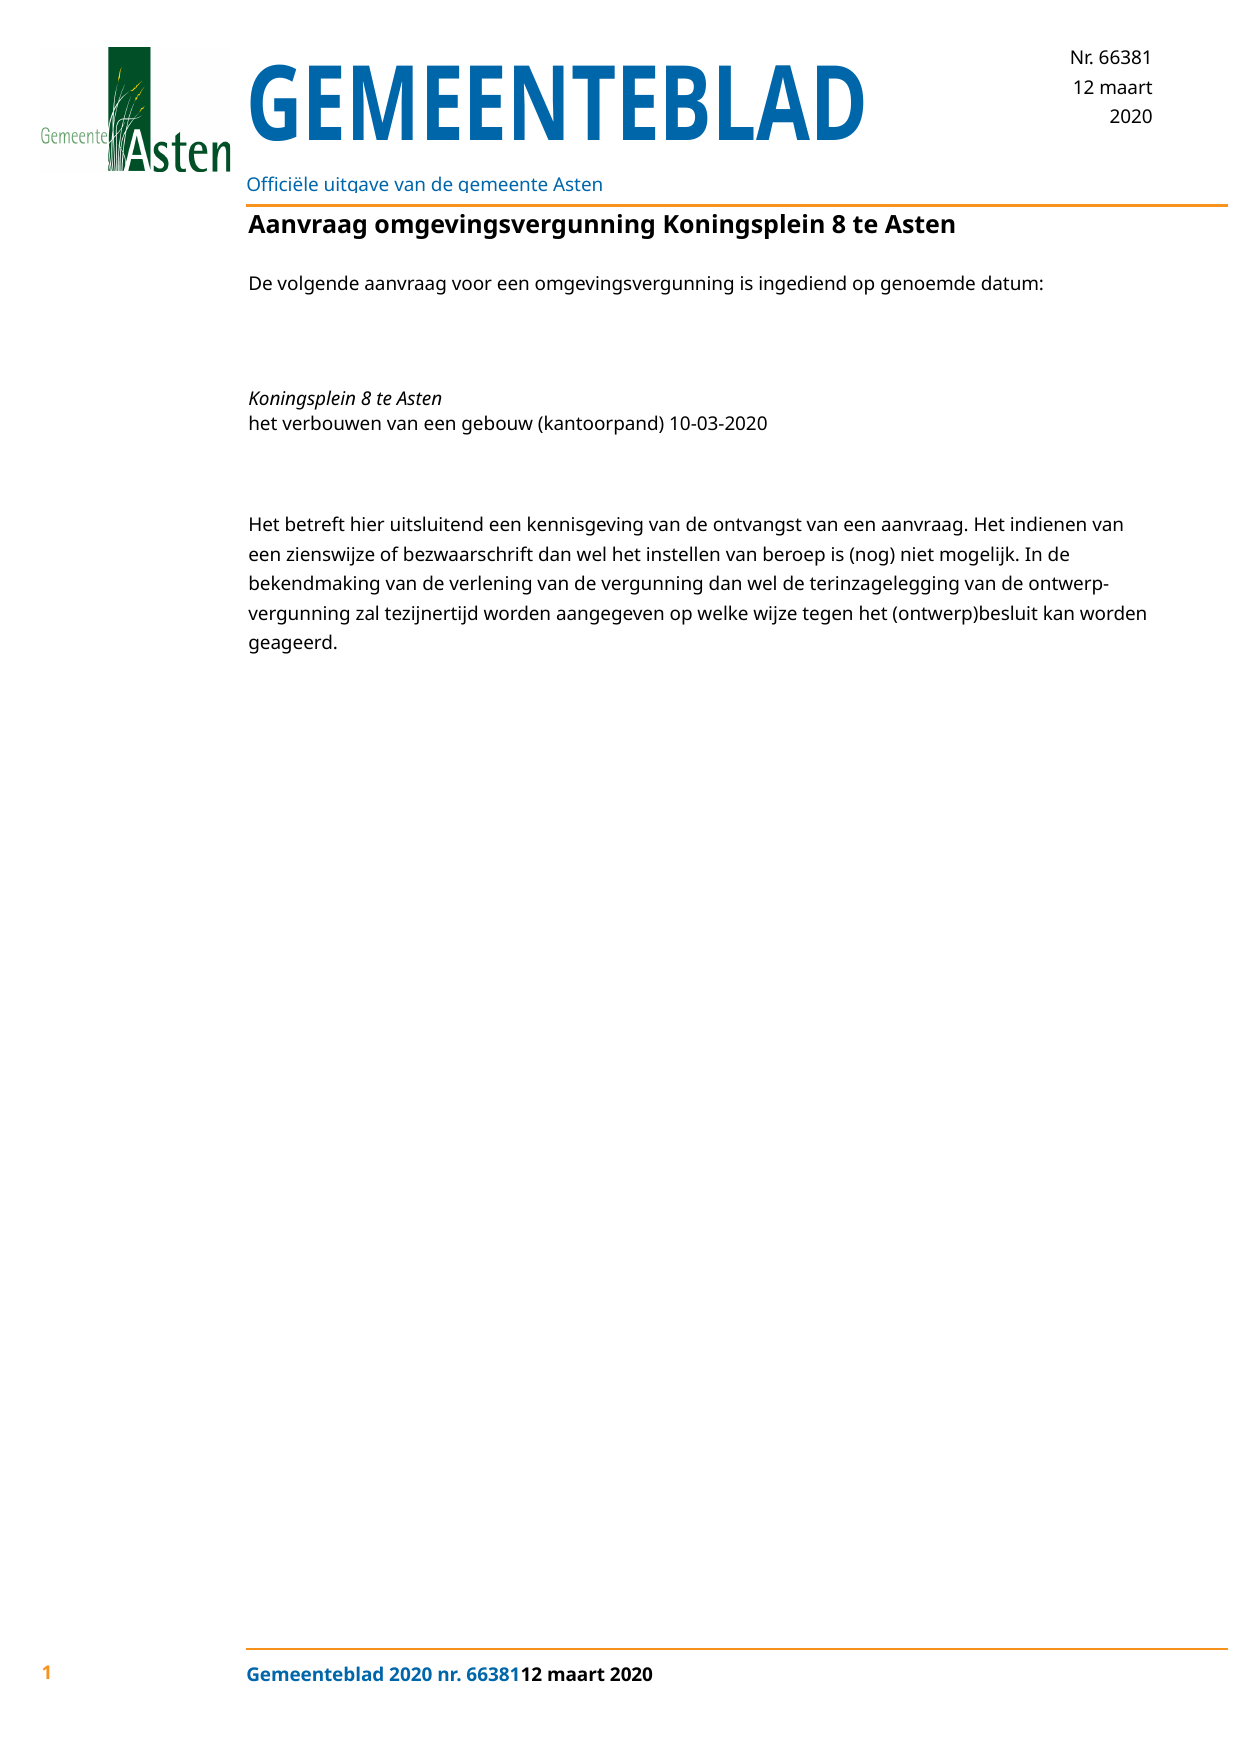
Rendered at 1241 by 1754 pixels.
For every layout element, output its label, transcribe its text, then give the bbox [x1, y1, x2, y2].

text Koningsplein 8 te Asten [248, 385, 1152, 410]
text Aanvraag omgevingsvergunning Koningsplein 8 te Asten [248, 207, 1152, 241]
text Het betreft hier uitsluitend een kennisgeving van de ontvangst van een aanvraag. Het indienen van een zienswijze of bezwaarschrift dan wel het instellen van beroep is (nog) niet mogelijk. In de bekendmaking van de verlening van de vergunning dan wel de terinzagelegging van de ontwerp-vergunning zal tezijnertijd worden aangegeven op welke wijze tegen het (ontwerp)besluit kan worden geageerd. [248, 511, 1152, 655]
text De volgende aanvraag voor een omgevingsvergunning is ingediend op genoemde datum: [248, 270, 1152, 296]
picture [41, 47, 231, 172]
text het verbouwen van een gebouw (kantoorpand) 10-03-2020 [248, 410, 1152, 436]
